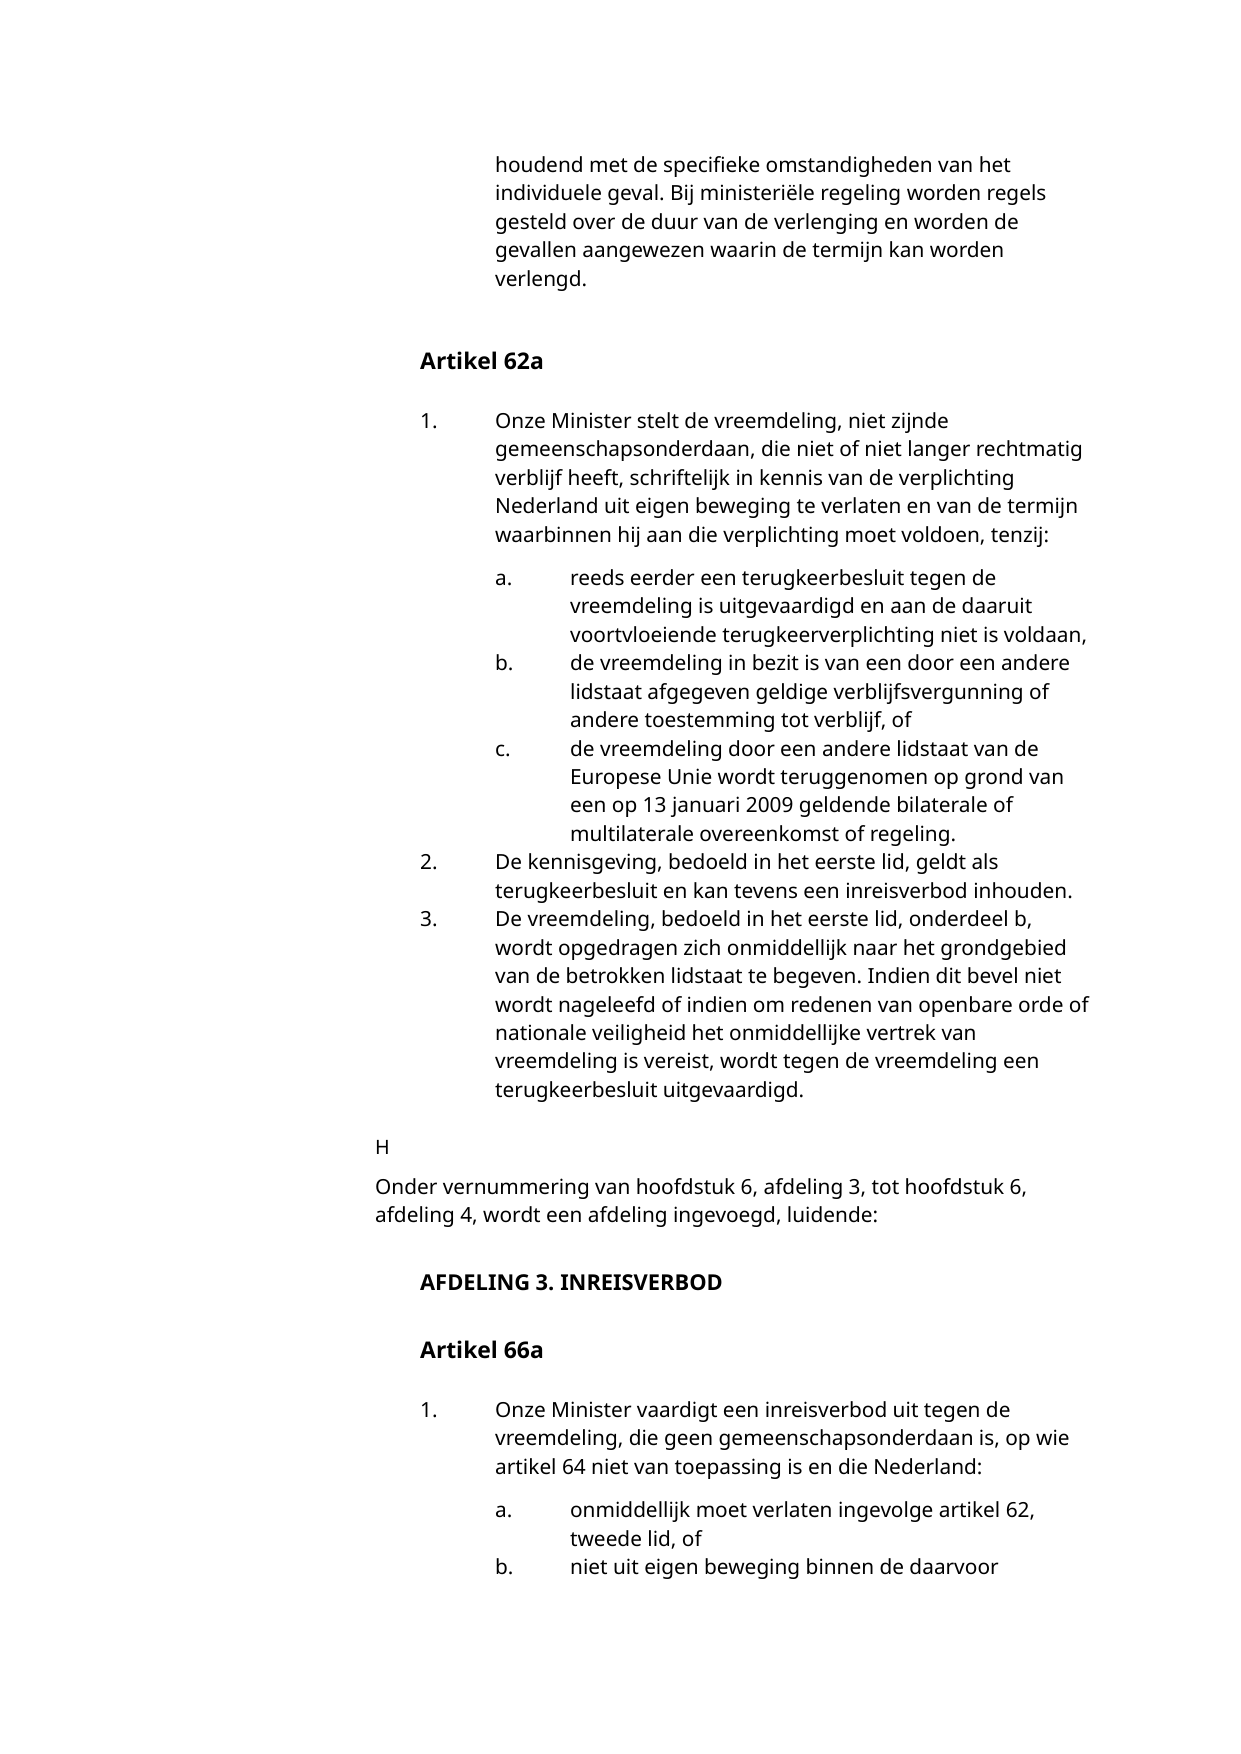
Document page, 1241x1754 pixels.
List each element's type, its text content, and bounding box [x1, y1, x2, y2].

list onmiddellijk moet verlaten ingevolge artikel 62, tweede lid, of [495, 1495, 1090, 1552]
list Onze Minister stelt de vreemdeling, niet zijnde gemeenschapsonderdaan, die niet of niet langer rechtmatig verblijf heeft, schriftelijk in kennis van de verplichting Nederland uit eigen beweging te verlaten en van de termijn waarbinnen hij aan die verplichting moet voldoen, tenzij: [420, 406, 1090, 548]
list de vreemdeling in bezit is van een door een andere lidstaat afgegeven geldige verblijfsvergunning of andere toestemming tot verblijf, of [495, 648, 1090, 734]
list reeds eerder een terugkeerbesluit tegen de vreemdeling is uitgevaardigd en aan de daaruit voortvloeiende terugkeerverplichting niet is voldaan, [495, 563, 1090, 648]
list De kennisgeving, bedoeld in het eerste lid, geldt als terugkeerbesluit en kan tevens een inreisverbod inhouden. [420, 847, 1090, 904]
subtitle Artikel 66a [420, 1334, 1090, 1365]
text Onder vernummering van hoofdstuk 6, afdeling 3, tot hoofdstuk 6, afdeling 4, wordt een afdeling ingevoegd, luidende: [375, 1172, 1090, 1229]
list houdend met de specifieke omstandigheden van het individuele geval. Bij ministeriële regeling worden regels gesteld over de duur van de verlenging en worden de gevallen aangewezen waarin de termijn kan worden verlengd. [420, 150, 1090, 292]
list De vreemdeling, bedoeld in het eerste lid, onderdeel b, wordt opgedragen zich onmiddellijk naar het grondgebied van de betrokken lidstaat te begeven. Indien dit bevel niet wordt nageleefd of indien om redenen van openbare orde of nationale veiligheid het onmiddellijke vertrek van vreemdeling is vereist, wordt tegen de vreemdeling een terugkeerbesluit uitgevaardigd. [420, 904, 1090, 1103]
subtitle AFDELING 3. INREISVERBOD [420, 1267, 1090, 1296]
list niet uit eigen beweging binnen de daarvoor [495, 1552, 1090, 1581]
text H [375, 1133, 1090, 1160]
list de vreemdeling door een andere lidstaat van de Europese Unie wordt teruggenomen op grond van een op 13 januari 2009 geldende bilaterale of multilaterale overeenkomst of regeling. [495, 734, 1090, 847]
subtitle Artikel 62a [420, 345, 1090, 376]
list Onze Minister vaardigt een inreisverbod uit tegen de vreemdeling, die geen gemeenschapsonderdaan is, op wie artikel 64 niet van toepassing is en die Nederland: [420, 1395, 1090, 1480]
